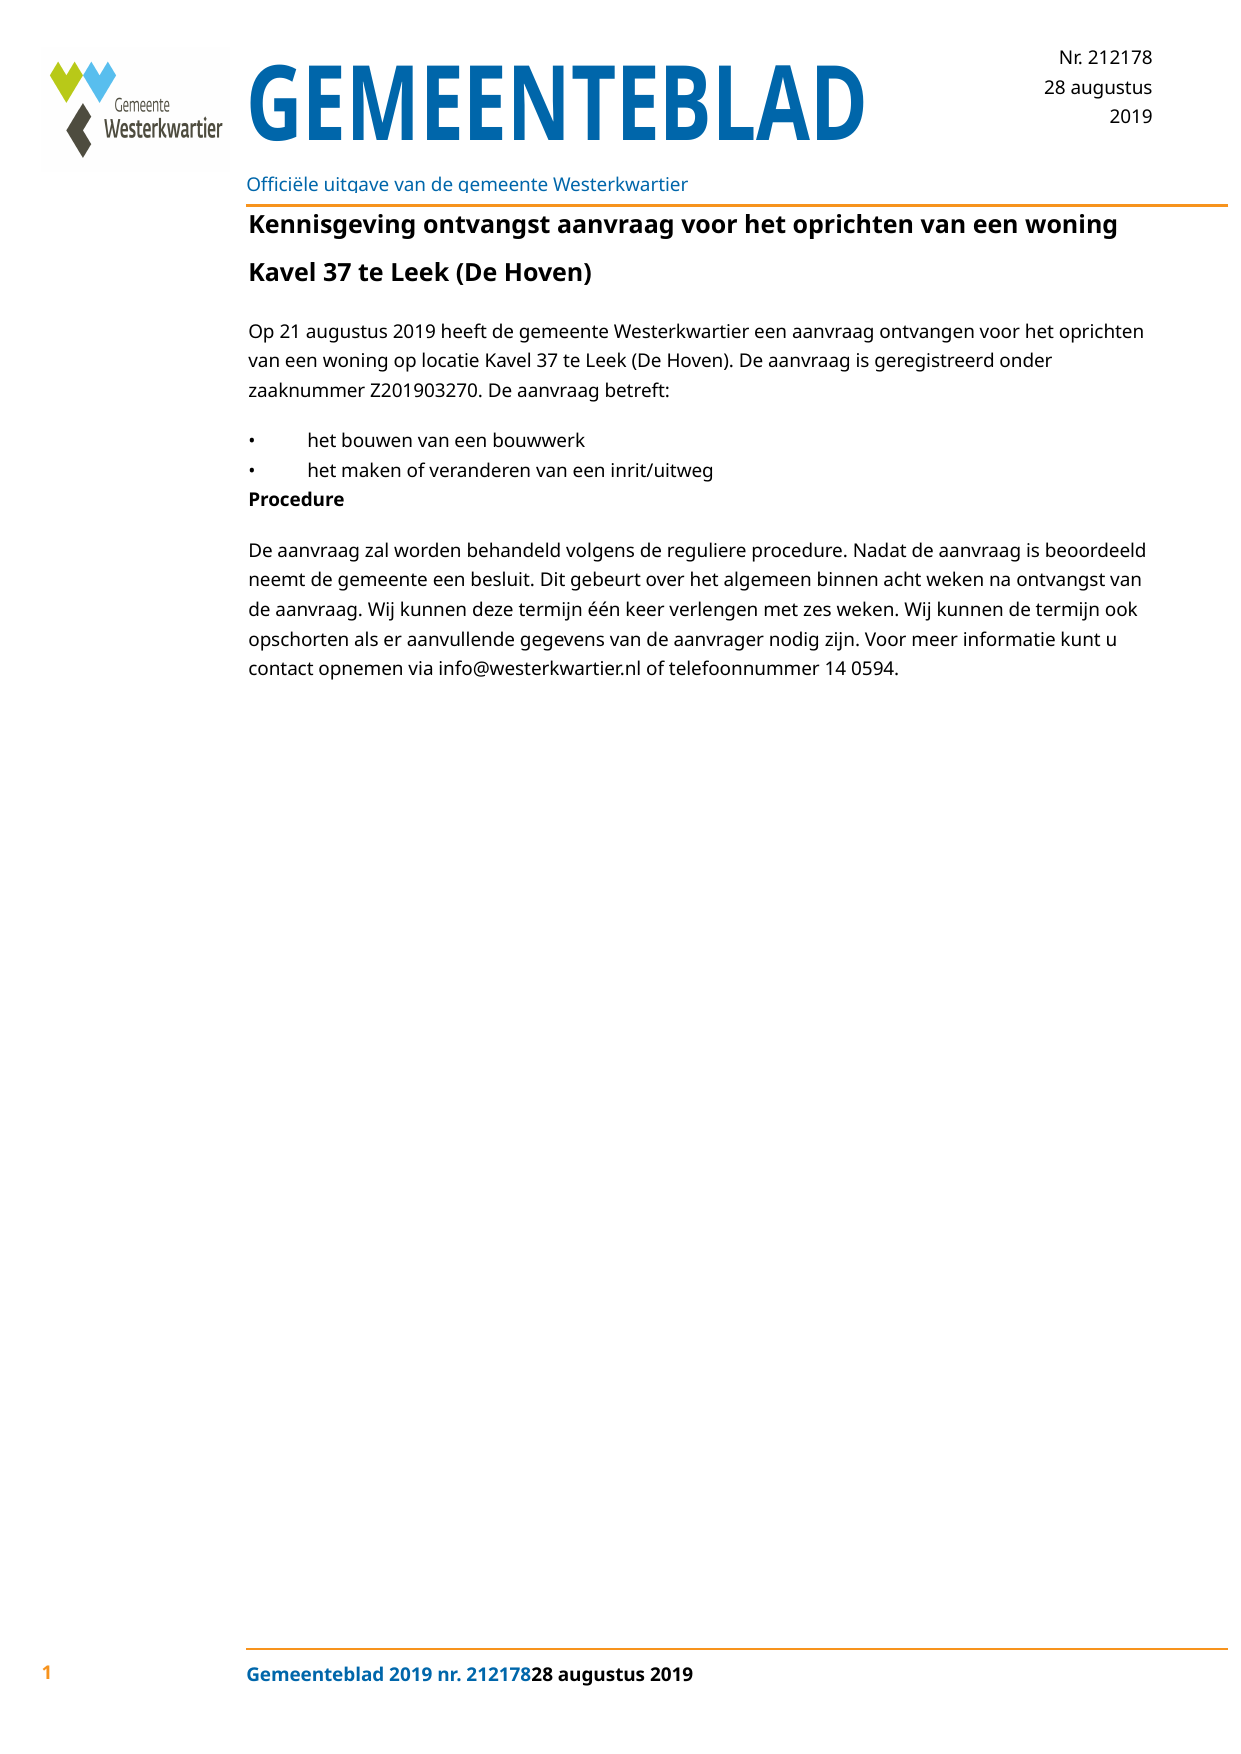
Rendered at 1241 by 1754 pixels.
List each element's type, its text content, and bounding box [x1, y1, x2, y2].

picture [41, 47, 231, 172]
list het bouwen van een bouwwerk [248, 427, 1152, 453]
text Procedure [248, 487, 1152, 512]
list het maken of veranderen van een inrit/uitweg [248, 457, 1152, 483]
text Kennisgeving ontvangst aanvraag voor het oprichten van een woning Kavel 37 te Leek (De Hoven) [248, 207, 1152, 288]
text Op 21 augustus 2019 heeft de gemeente Westerkwartier een aanvraag ontvangen voor het oprichten van een woning op locatie Kavel 37 te Leek (De Hoven). De aanvraag is geregistreerd onder zaaknummer Z201903270. De aanvraag betreft: [248, 318, 1152, 403]
text De aanvraag zal worden behandeld volgens de reguliere procedure. Nadat de aanvraag is beoordeeld neemt de gemeente een besluit. Dit gebeurt over het algemeen binnen acht weken na ontvangst van de aanvraag. Wij kunnen deze termijn één keer verlengen met zes weken. Wij kunnen de termijn ook opschorten als er aanvullende gegevens van de aanvrager nodig zijn. Voor meer informatie kunt u contact opnemen via info@westerkwartier.nl of telefoonnummer 14 0594. [248, 537, 1152, 681]
